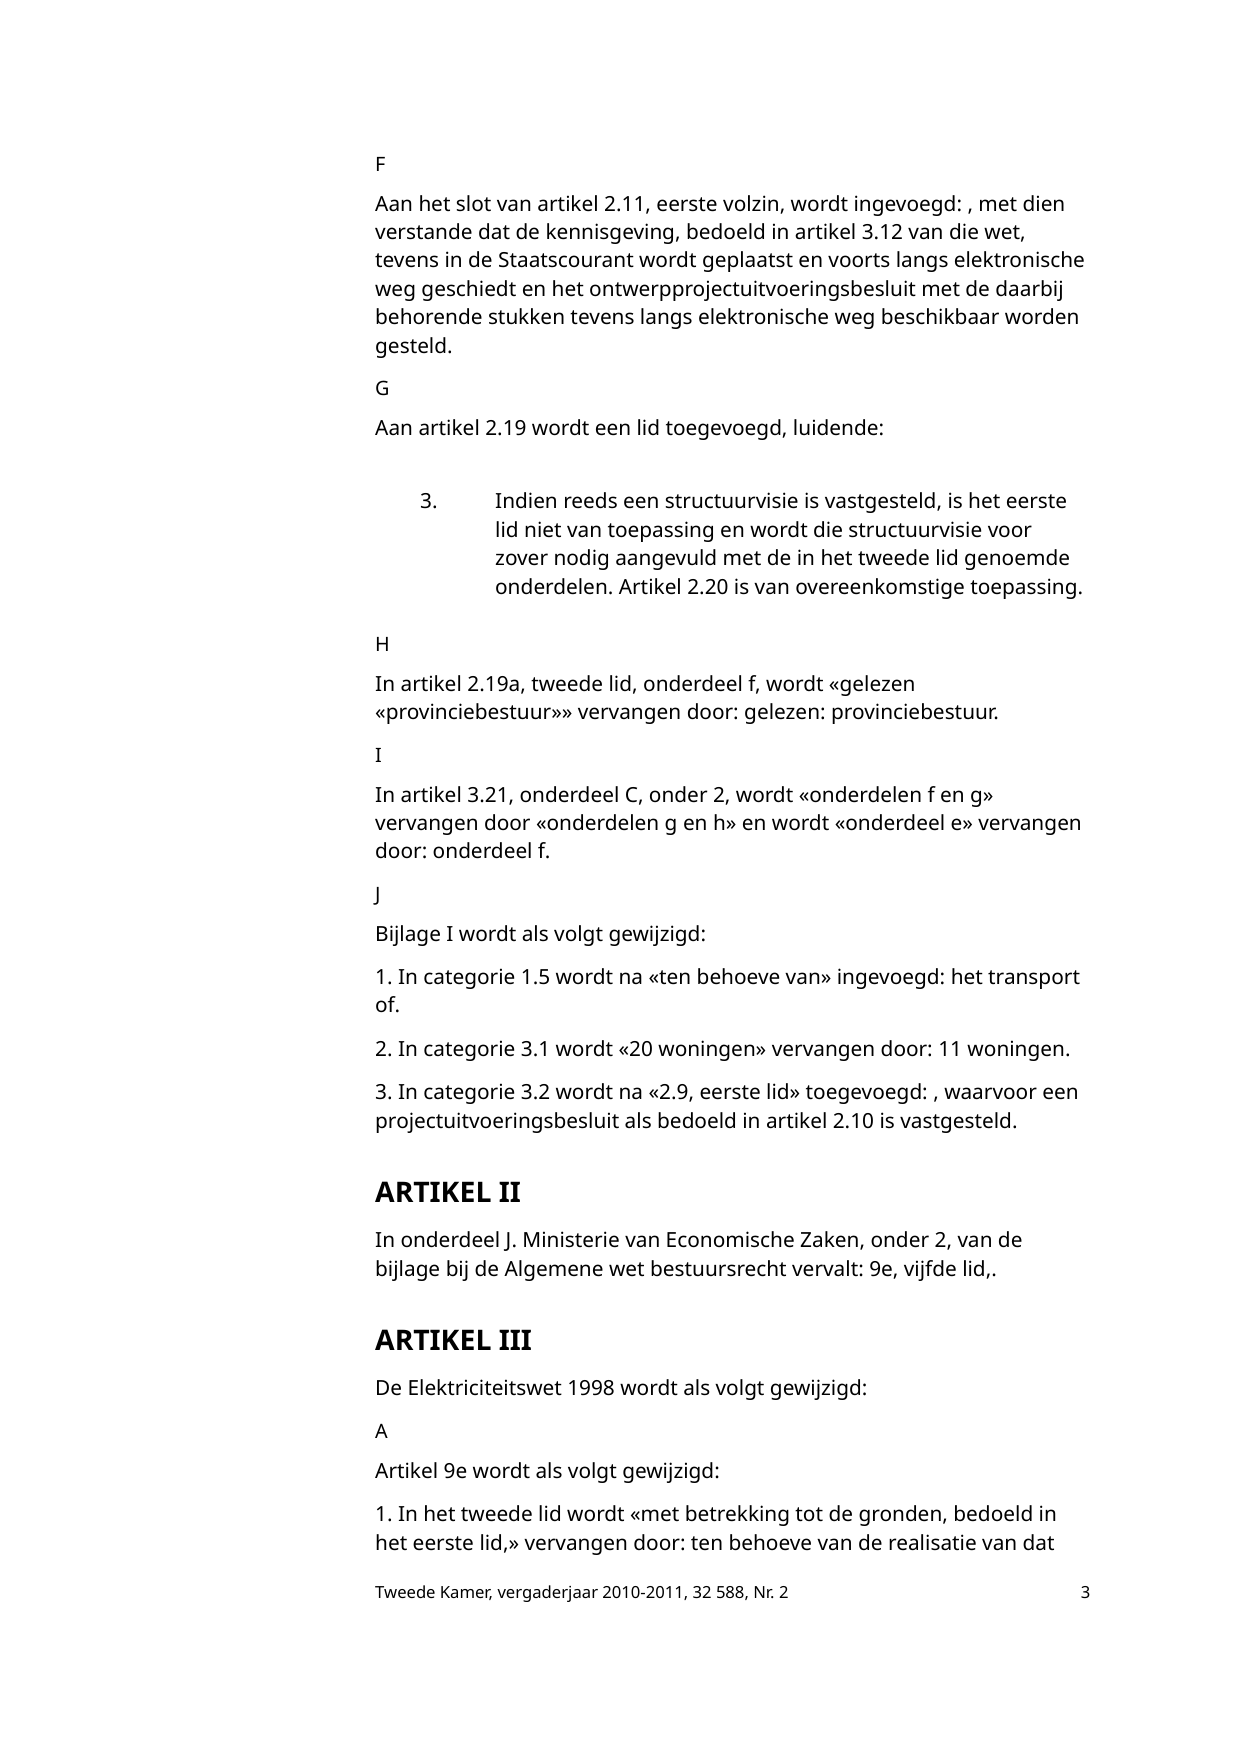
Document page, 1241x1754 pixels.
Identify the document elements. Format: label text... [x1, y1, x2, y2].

text H [375, 630, 1090, 657]
list Indien reeds een structuurvisie is vastgesteld, is het eerste lid niet van toepassing en wordt die structuurvisie voor zover nodig aangevuld met de in het tweede lid genoemde onderdelen. Artikel 2.20 is van overeenkomstige toepassing. [420, 487, 1090, 600]
text In onderdeel J. Ministerie van Economische Zaken, onder 2, van de bijlage bij de Algemene wet bestuursrecht vervalt: 9e, vijfde lid,. [375, 1226, 1090, 1282]
subtitle ARTIKEL II [375, 1172, 1090, 1211]
text A [375, 1417, 1090, 1444]
text F [375, 150, 1090, 177]
text G [375, 374, 1090, 401]
text 1. In het tweede lid wordt «met betrekking tot de gronden, bedoeld in het eerste lid,» vervangen door: ten behoeve van de realisatie van dat [375, 1499, 1090, 1556]
text Aan het slot van artikel 2.11, eerste volzin, wordt ingevoegd: , met dien verstande dat de kennisgeving, bedoeld in artikel 3.12 van die wet, tevens in de Staatscourant wordt geplaatst en voorts langs elektronische weg geschiedt en het ontwerpprojectuitvoeringsbesluit met de daarbij behorende stukken tevens langs elektronische weg beschikbaar worden gesteld. [375, 189, 1090, 359]
text De Elektriciteitswet 1998 wordt als volgt gewijzigd: [375, 1373, 1090, 1402]
subtitle ARTIKEL III [375, 1320, 1090, 1358]
text 1. In categorie 1.5 wordt na «ten behoeve van» ingevoegd: het transport of. [375, 962, 1090, 1019]
text I [375, 741, 1090, 768]
text 3. In categorie 3.2 wordt na «2.9, eerste lid» toegevoegd: , waarvoor een projectuitvoeringsbesluit als bedoeld in artikel 2.10 is vastgesteld. [375, 1077, 1090, 1134]
text J [375, 880, 1090, 907]
text Aan artikel 2.19 wordt een lid toegevoegd, luidende: [375, 413, 1090, 442]
text Bijlage I wordt als volgt gewijzigd: [375, 919, 1090, 947]
text 2. In categorie 3.1 wordt «20 woningen» vervangen door: 11 woningen. [375, 1034, 1090, 1062]
text In artikel 3.21, onderdeel C, onder 2, wordt «onderdelen f en g» vervangen door «onderdelen g en h» en wordt «onderdeel e» vervangen door: onderdeel f. [375, 780, 1090, 865]
text In artikel 2.19a, tweede lid, onderdeel f, wordt «gelezen «provinciebestuur»» vervangen door: gelezen: provinciebestuur. [375, 669, 1090, 726]
text Artikel 9e wordt als volgt gewijzigd: [375, 1456, 1090, 1484]
